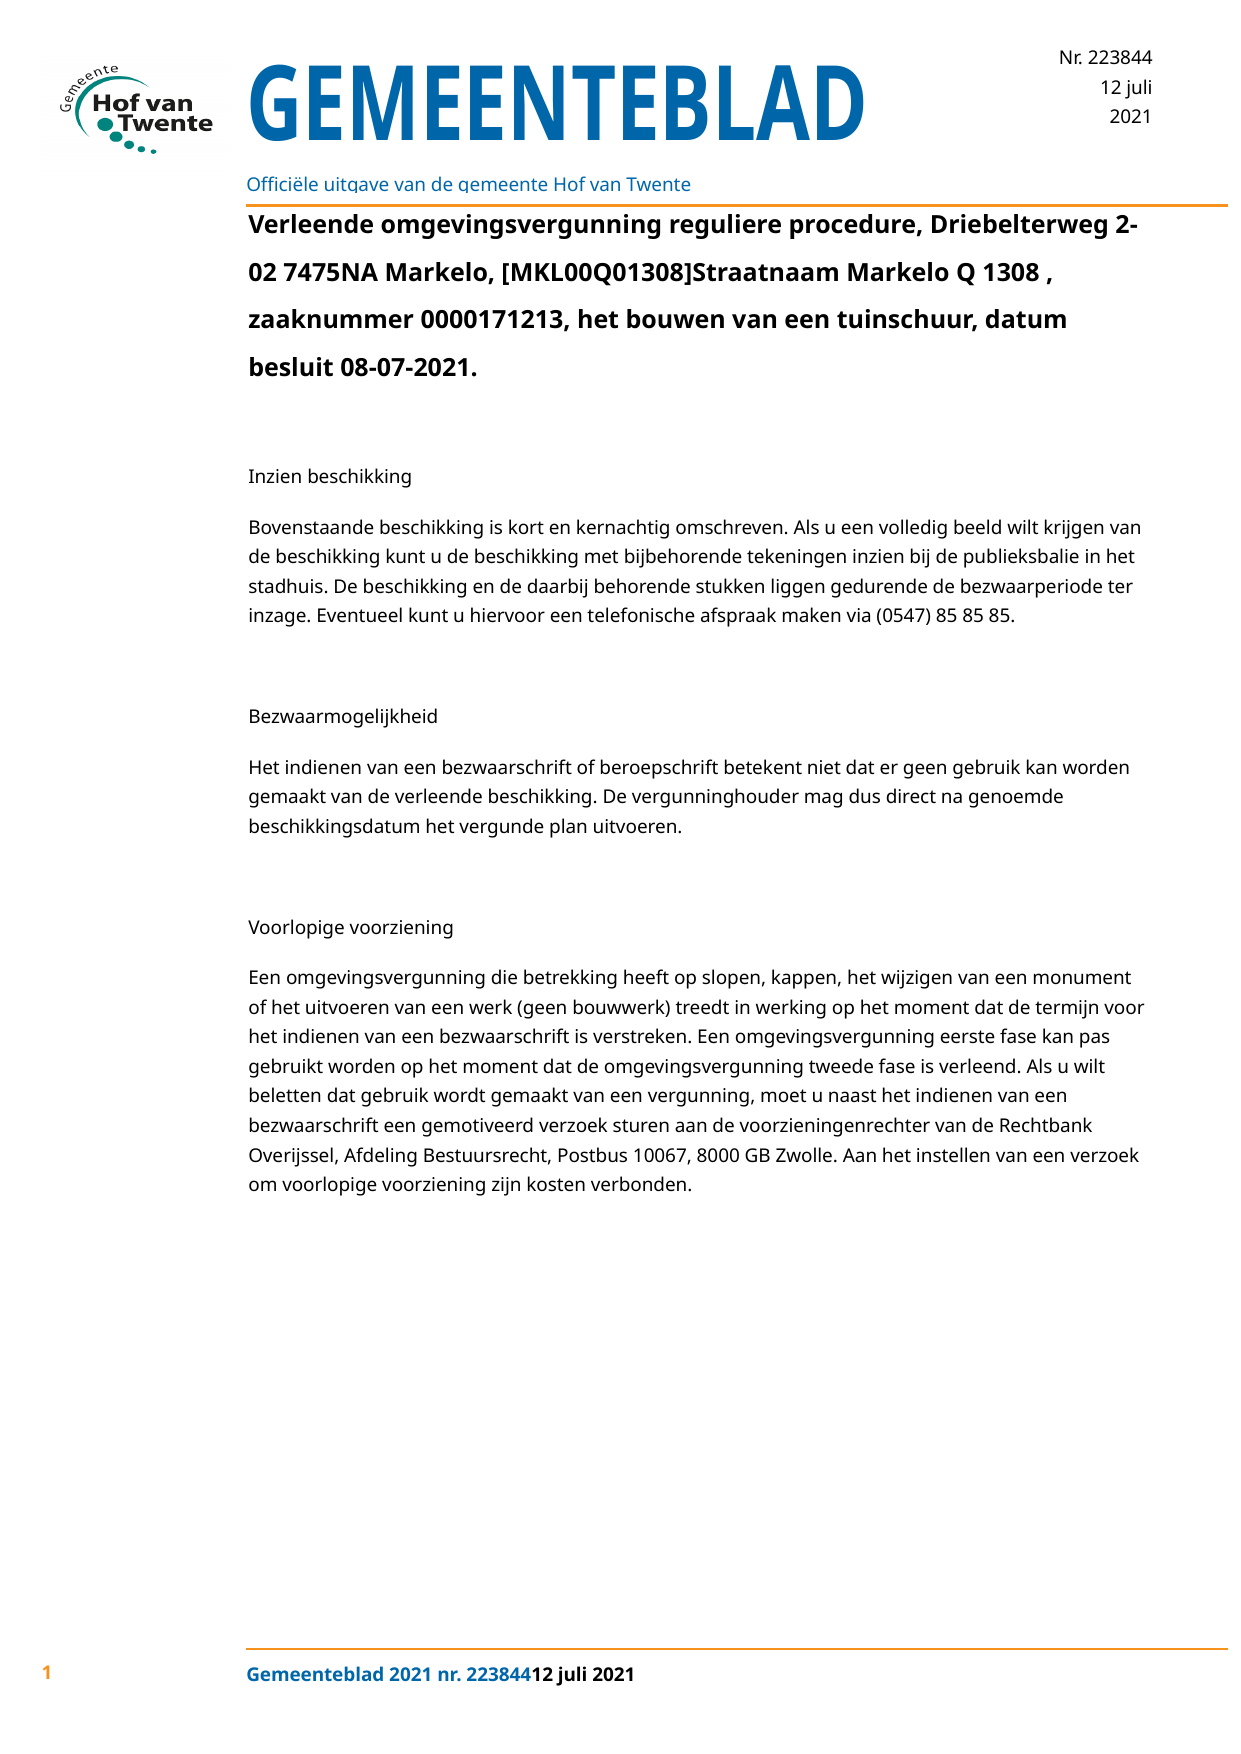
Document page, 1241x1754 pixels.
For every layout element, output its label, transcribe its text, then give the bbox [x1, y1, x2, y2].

picture [41, 47, 231, 172]
text Bezwaarmogelijkheid [248, 703, 1152, 729]
text Bovenstaande beschikking is kort en kernachtig omschreven. Als u een volledig beeld wilt krijgen van de beschikking kunt u de beschikking met bijbehorende tekeningen inzien bij de publieksbalie in het stadhuis. De beschikking en de daarbij behorende stukken liggen gedurende de bezwaarperiode ter inzage. Eventueel kunt u hiervoor een telefonische afspraak maken via (0547) 85 85 85. [248, 514, 1152, 628]
text Een omgevingsvergunning die betrekking heeft op slopen, kappen, het wijzigen van een monument of het uitvoeren van een werk (geen bouwwerk) treedt in werking op het moment dat de termijn voor het indienen van een bezwaarschrift is verstreken. Een omgevingsvergunning eerste fase kan pas gebruikt worden op het moment dat de omgevingsvergunning tweede fase is verleend. Als u wilt beletten dat gebruik wordt gemaakt van een vergunning, moet u naast het indienen van een bezwaarschrift een gemotiveerd verzoek sturen aan de voorzieningenrechter van de Rechtbank Overijssel, Afdeling Bestuursrecht, Postbus 10067, 8000 GB Zwolle. Aan het instellen van een verzoek om voorlopige voorziening zijn kosten verbonden. [248, 964, 1152, 1197]
text Het indienen van een bezwaarschrift of beroepschrift betekent niet dat er geen gebruik kan worden gemaakt van de verleende beschikking. De vergunninghouder mag dus direct na genoemde beschikkingsdatum het vergunde plan uitvoeren. [248, 754, 1152, 839]
text Voorlopige voorziening [248, 914, 1152, 940]
text Inzien beschikking [248, 463, 1152, 489]
text Verleende omgevingsvergunning reguliere procedure, Driebelterweg 2-02 7475NA Markelo, [MKL00Q01308]Straatnaam Markelo Q 1308 , zaaknummer 0000171213, het bouwen van een tuinschuur, datum besluit 08-07-2021. [248, 207, 1152, 384]
